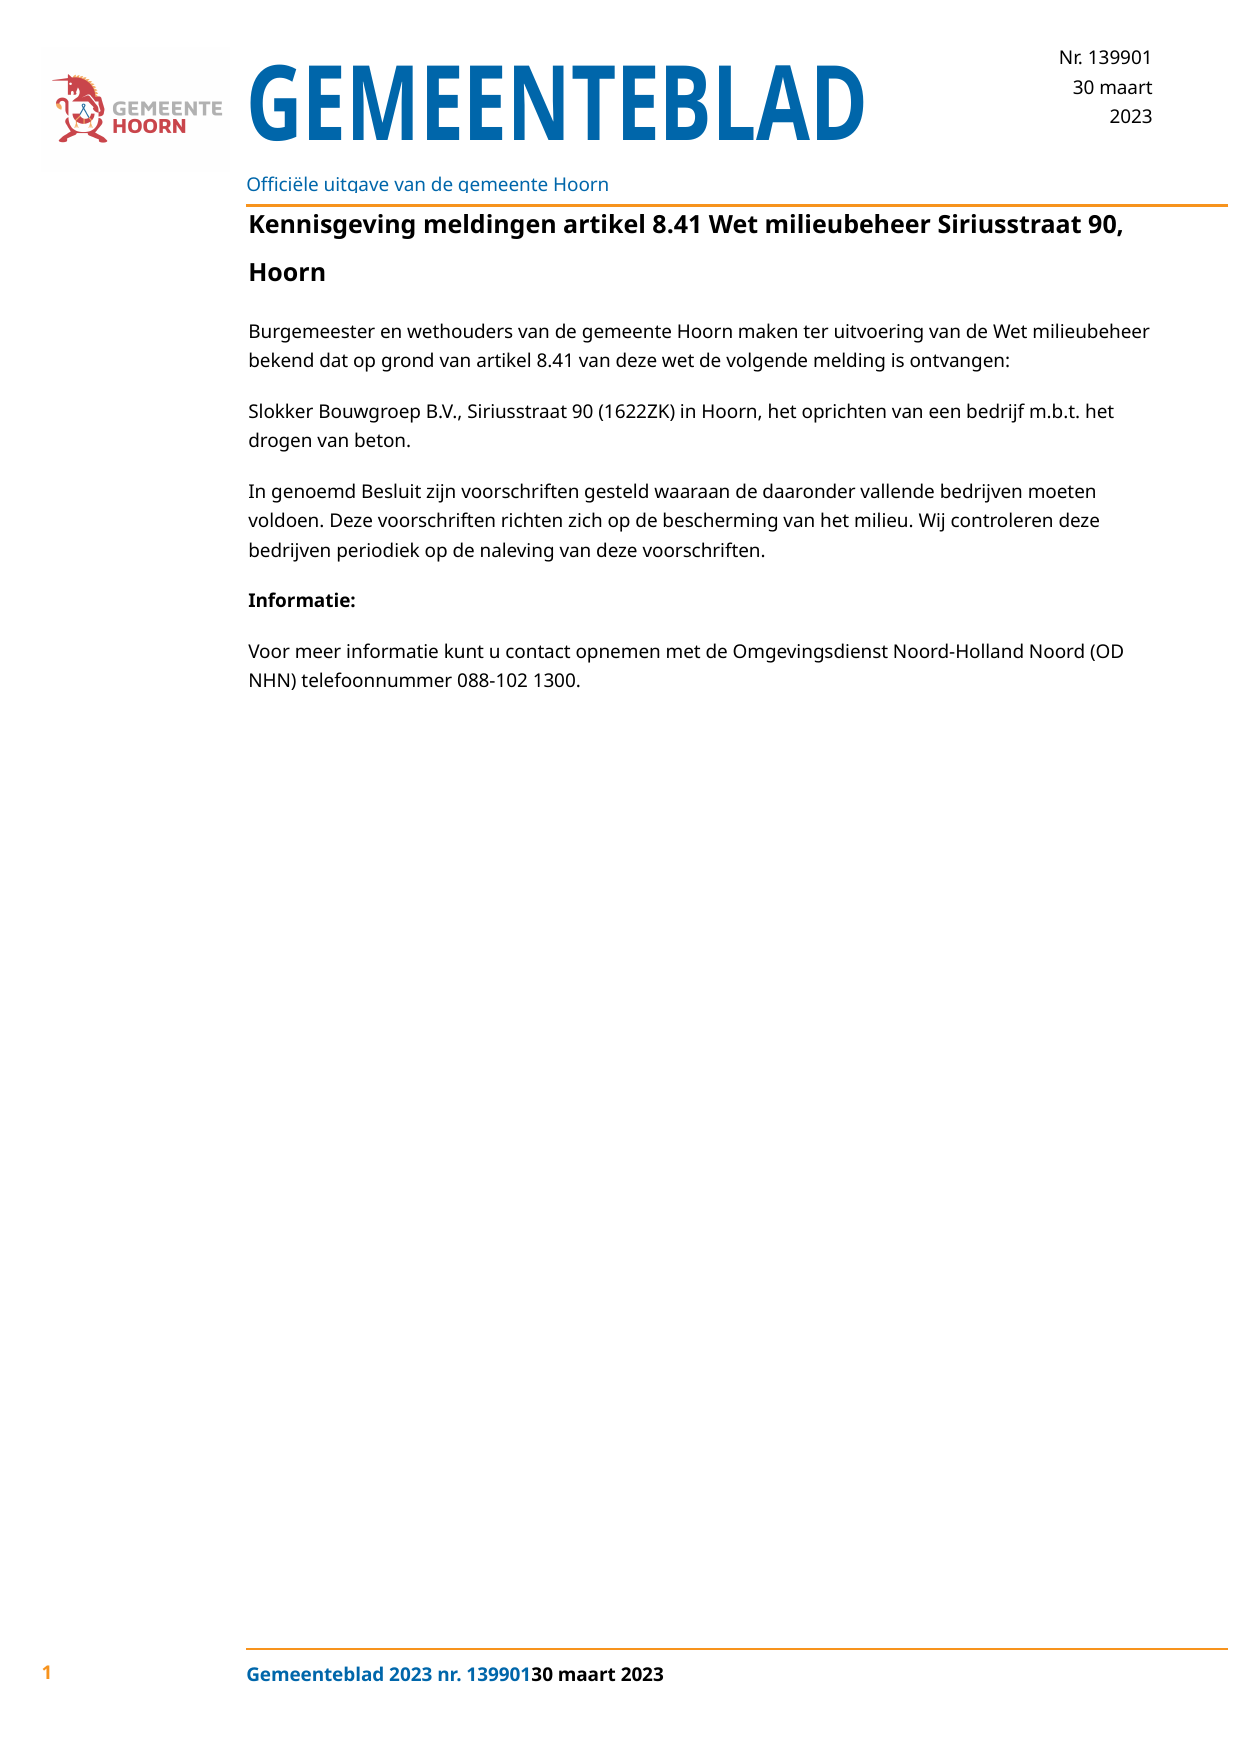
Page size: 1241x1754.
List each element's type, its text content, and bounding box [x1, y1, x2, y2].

text Voor meer informatie kunt u contact opnemen met de Omgevingsdienst Noord-Holland Noord (OD NHN) telefoonnummer 088-102 1300. [248, 638, 1152, 693]
text Informatie: [248, 587, 1152, 613]
text Kennisgeving meldingen artikel 8.41 Wet milieubeheer Siriusstraat 90, Hoorn [248, 207, 1152, 288]
picture [41, 47, 231, 172]
text In genoemd Besluit zijn voorschriften gesteld waaraan de daaronder vallende bedrijven moeten voldoen. Deze voorschriften richten zich op de bescherming van het milieu. Wij controleren deze bedrijven periodiek op de naleving van deze voorschriften. [248, 478, 1152, 563]
text Slokker Bouwgroep B.V., Siriusstraat 90 (1622ZK) in Hoorn, het oprichten van een bedrijf m.b.t. het drogen van beton. [248, 398, 1152, 453]
text Burgemeester en wethouders van de gemeente Hoorn maken ter uitvoering van de Wet milieubeheer bekend dat op grond van artikel 8.41 van deze wet de volgende melding is ontvangen: [248, 318, 1152, 373]
